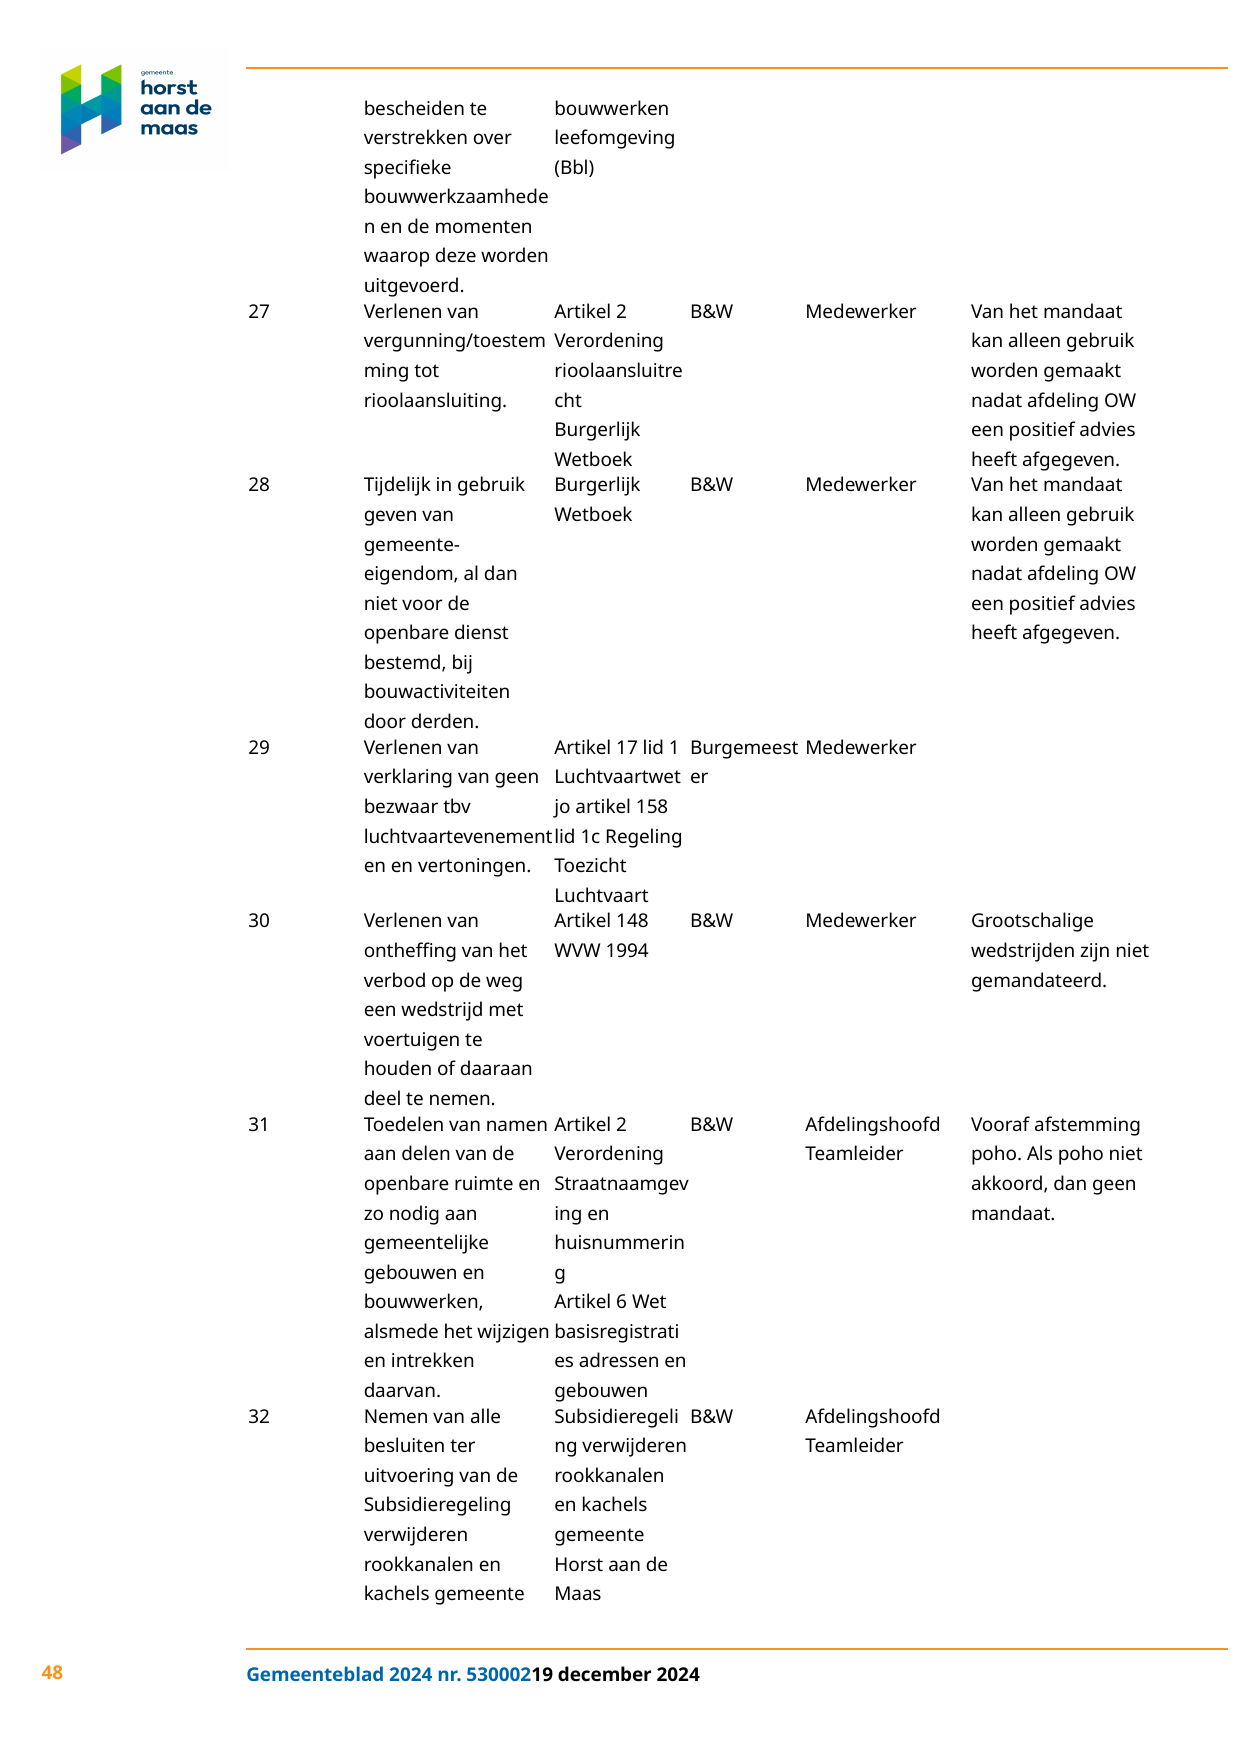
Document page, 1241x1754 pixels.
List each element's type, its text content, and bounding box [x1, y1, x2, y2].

table_cell 32 [248, 1403, 363, 1606]
table_cell 30 [248, 908, 363, 1111]
table_cell Artikel 148 WVW 1994 [554, 908, 690, 1111]
table_cell 27 [248, 298, 363, 472]
table_cell [248, 95, 363, 298]
table_cell bouwwerken leefomgeving (Bbl) [554, 95, 690, 298]
table_cell Grootschalige wedstrijden zijn niet gemandateerd. [971, 908, 1152, 1111]
table_cell Nemen van alle besluiten ter uitvoering van de Subsidieregeling verwijderen rookkanalen en kachels gemeente [364, 1403, 554, 1606]
table_cell Artikel 2 Verordening rioolaansluitrecht Burgerlijk Wetboek [554, 298, 690, 472]
table_cell Verlenen van ontheffing van het verbod op de weg een wedstrijd met voertuigen te houden of daaraan deel te nemen. [364, 908, 554, 1111]
table_cell Artikel 17 lid 1 Luchtvaartwet jo artikel 158 lid 1c Regeling Toezicht Luchtvaart [554, 734, 690, 908]
table_cell Subsidieregeling verwijderen rookkanalen en kachels gemeente Horst aan de Maas [554, 1403, 690, 1606]
table_cell Afdelingshoofd Teamleider [805, 1403, 971, 1606]
table_cell B&W [690, 298, 805, 472]
table_cell Medewerker [805, 908, 971, 1111]
table_cell Afdelingshoofd Teamleider [805, 1111, 971, 1403]
table_cell [971, 734, 1152, 908]
table_cell B&W [690, 472, 805, 734]
table_cell 28 [248, 472, 363, 734]
table_cell [690, 95, 805, 298]
table_cell Van het mandaat kan alleen gebruik worden gemaakt nadat afdeling OW een positief advies heeft afgegeven. [971, 472, 1152, 734]
table_cell Burgemeester [690, 734, 805, 908]
table_cell 29 [248, 734, 363, 908]
table_cell Toedelen van namen aan delen van de openbare ruimte en zo nodig aan gemeentelijke gebouwen en bouwwerken, alsmede het wijzigen en intrekken daarvan. [364, 1111, 554, 1403]
table_cell B&W [690, 1403, 805, 1606]
table_cell Medewerker [805, 298, 971, 472]
table_cell Medewerker [805, 472, 971, 734]
table_cell Medewerker [805, 734, 971, 908]
table_cell B&W [690, 1111, 805, 1403]
table_cell B&W [690, 908, 805, 1111]
table_cell Artikel 2 Verordening Straatnaamgeving en huisnummering Artikel 6 Wet basisregistraties adressen en gebouwen [554, 1111, 690, 1403]
table_cell [805, 95, 971, 298]
table_cell Vooraf afstemming poho. Als poho niet akkoord, dan geen mandaat. [971, 1111, 1152, 1403]
table_cell Van het mandaat kan alleen gebruik worden gemaakt nadat afdeling OW een positief advies heeft afgegeven. [971, 298, 1152, 472]
table_cell Verlenen van verklaring van geen bezwaar tbv luchtvaartevenementen en vertoningen. [364, 734, 554, 908]
picture [41, 47, 231, 172]
table_cell [971, 1403, 1152, 1606]
table_cell 31 [248, 1111, 363, 1403]
table_cell Verlenen van vergunning/toestemming tot rioolaansluiting. [364, 298, 554, 472]
table_cell [971, 95, 1152, 298]
table_cell Tijdelijk in gebruik geven van gemeente-eigendom, al dan niet voor de openbare dienst bestemd, bij bouwactiviteiten door derden. [364, 472, 554, 734]
table_cell Burgerlijk Wetboek [554, 472, 690, 734]
table_cell bescheiden te verstrekken over specifieke bouwwerkzaamheden en de momenten waarop deze worden uitgevoerd. [364, 95, 554, 298]
